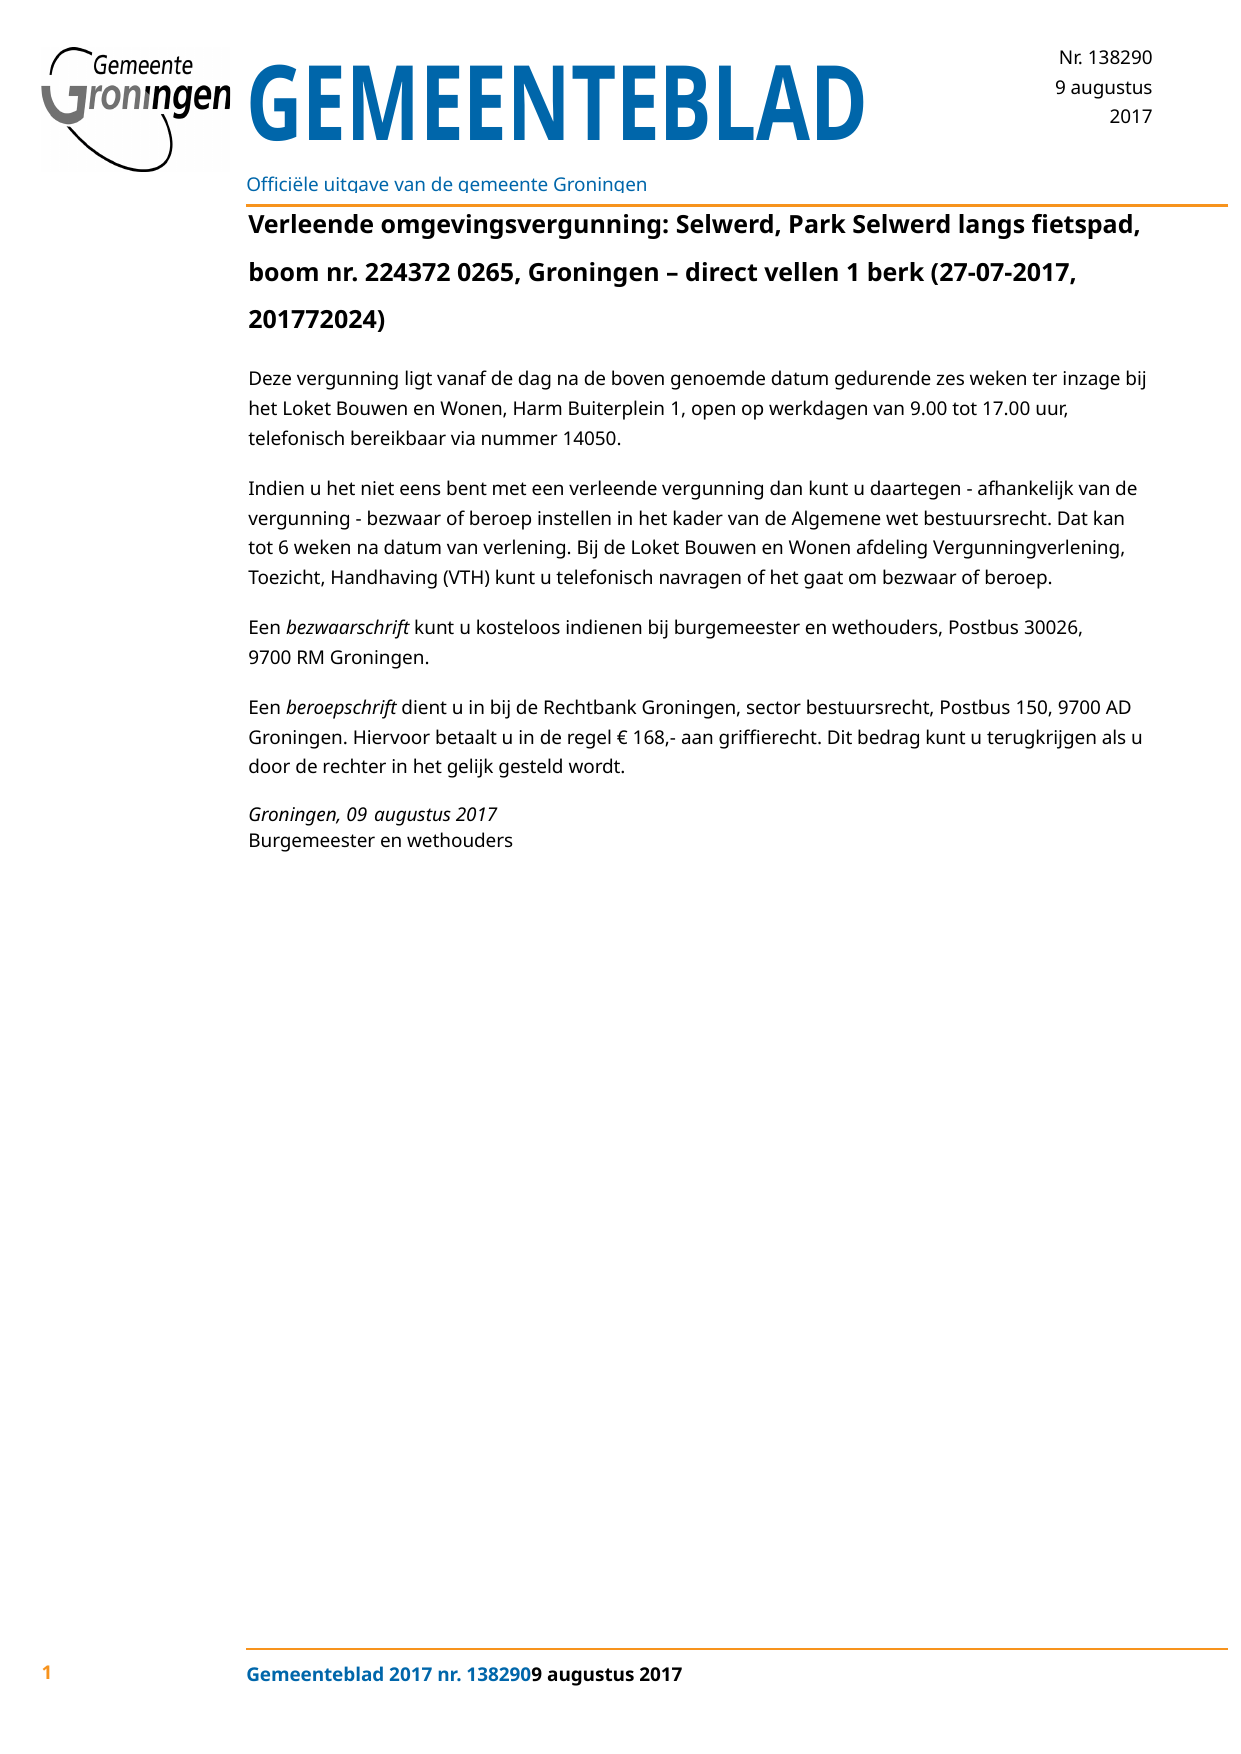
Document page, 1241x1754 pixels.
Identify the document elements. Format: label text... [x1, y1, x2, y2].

text Groningen, 09 augustus 2017 [248, 801, 1152, 827]
text Burgemeester en wethouders [248, 827, 1152, 853]
text Een bezwaarschrift kunt u kosteloos indienen bij burgemeester en wethouders, Postbus 30026, 9700 RM Groningen. [248, 614, 1152, 669]
text Verleende omgevingsvergunning: Selwerd, Park Selwerd langs fietspad, boom nr. 224372 0265, Groningen – direct vellen 1 berk (27-07-2017, 201772024) [248, 207, 1152, 336]
picture [41, 47, 231, 172]
text Een beroepschrift dient u in bij de Rechtbank Groningen, sector bestuursrecht, Postbus 150, 9700 AD Groningen. Hiervoor betaalt u in de regel € 168,- aan griffierecht. Dit bedrag kunt u terugkrijgen als u door de rechter in het gelijk gesteld wordt. [248, 694, 1152, 779]
text Indien u het niet eens bent met een verleende vergunning dan kunt u daartegen - afhankelijk van de vergunning - bezwaar of beroep instellen in het kader van de Algemene wet bestuursrecht. Dat kan tot 6 weken na datum van verlening. Bij de Loket Bouwen en Wonen afdeling Vergunningverlening, Toezicht, Handhaving (VTH) kunt u telefonisch navragen of het gaat om bezwaar of beroep. [248, 475, 1152, 589]
text Deze vergunning ligt vanaf de dag na de boven genoemde datum gedurende zes weken ter inzage bij het Loket Bouwen en Wonen, Harm Buiterplein 1, open op werkdagen van 9.00 tot 17.00 uur, telefonisch bereikbaar via nummer 14050. [248, 366, 1152, 450]
